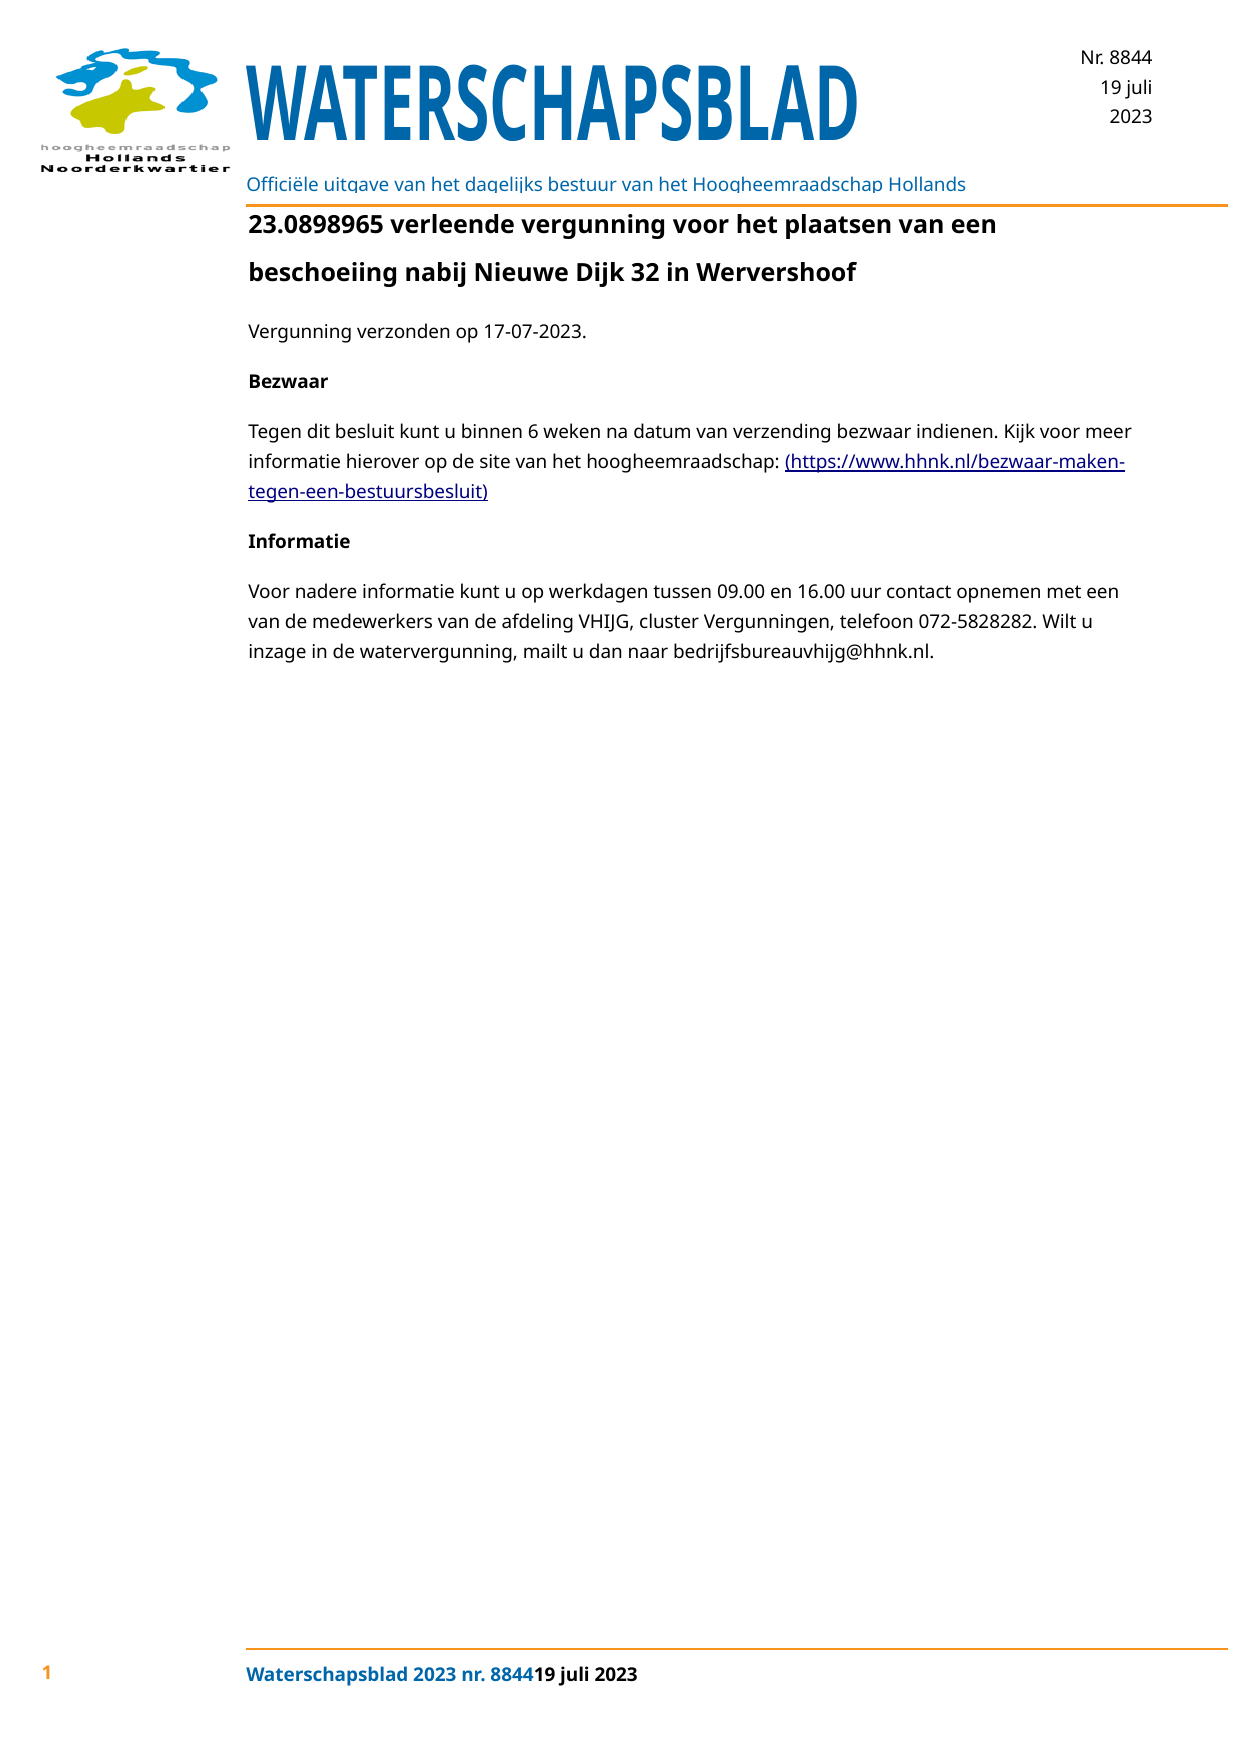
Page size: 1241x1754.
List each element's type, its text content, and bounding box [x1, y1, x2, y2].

text 23.0898965 verleende vergunning voor het plaatsen van een beschoeiing nabij Nieuwe Dijk 32 in Wervershoof [248, 207, 1152, 288]
text Tegen dit besluit kunt u binnen 6 weken na datum van verzending bezwaar indienen. Kijk voor meer informatie hierover op de site van het hoogheemraadschap: (https://www.hhnk.nl/bezwaar-maken-tegen-een-bestuursbesluit) [248, 419, 1152, 504]
text Bezwaar [248, 368, 1152, 394]
text Vergunning verzonden op 17-07-2023. [248, 318, 1152, 344]
text Voor nadere informatie kunt u op werkdagen tussen 09.00 en 16.00 uur contact opnemen met een van de medewerkers van de afdeling VHIJG, cluster Vergunningen, telefoon 072-5828282. Wilt u inzage in de watervergunning, mailt u dan naar bedrijfsbureauvhijg@hhnk.nl. [248, 579, 1152, 664]
text Informatie [248, 528, 1152, 554]
picture [41, 47, 231, 172]
